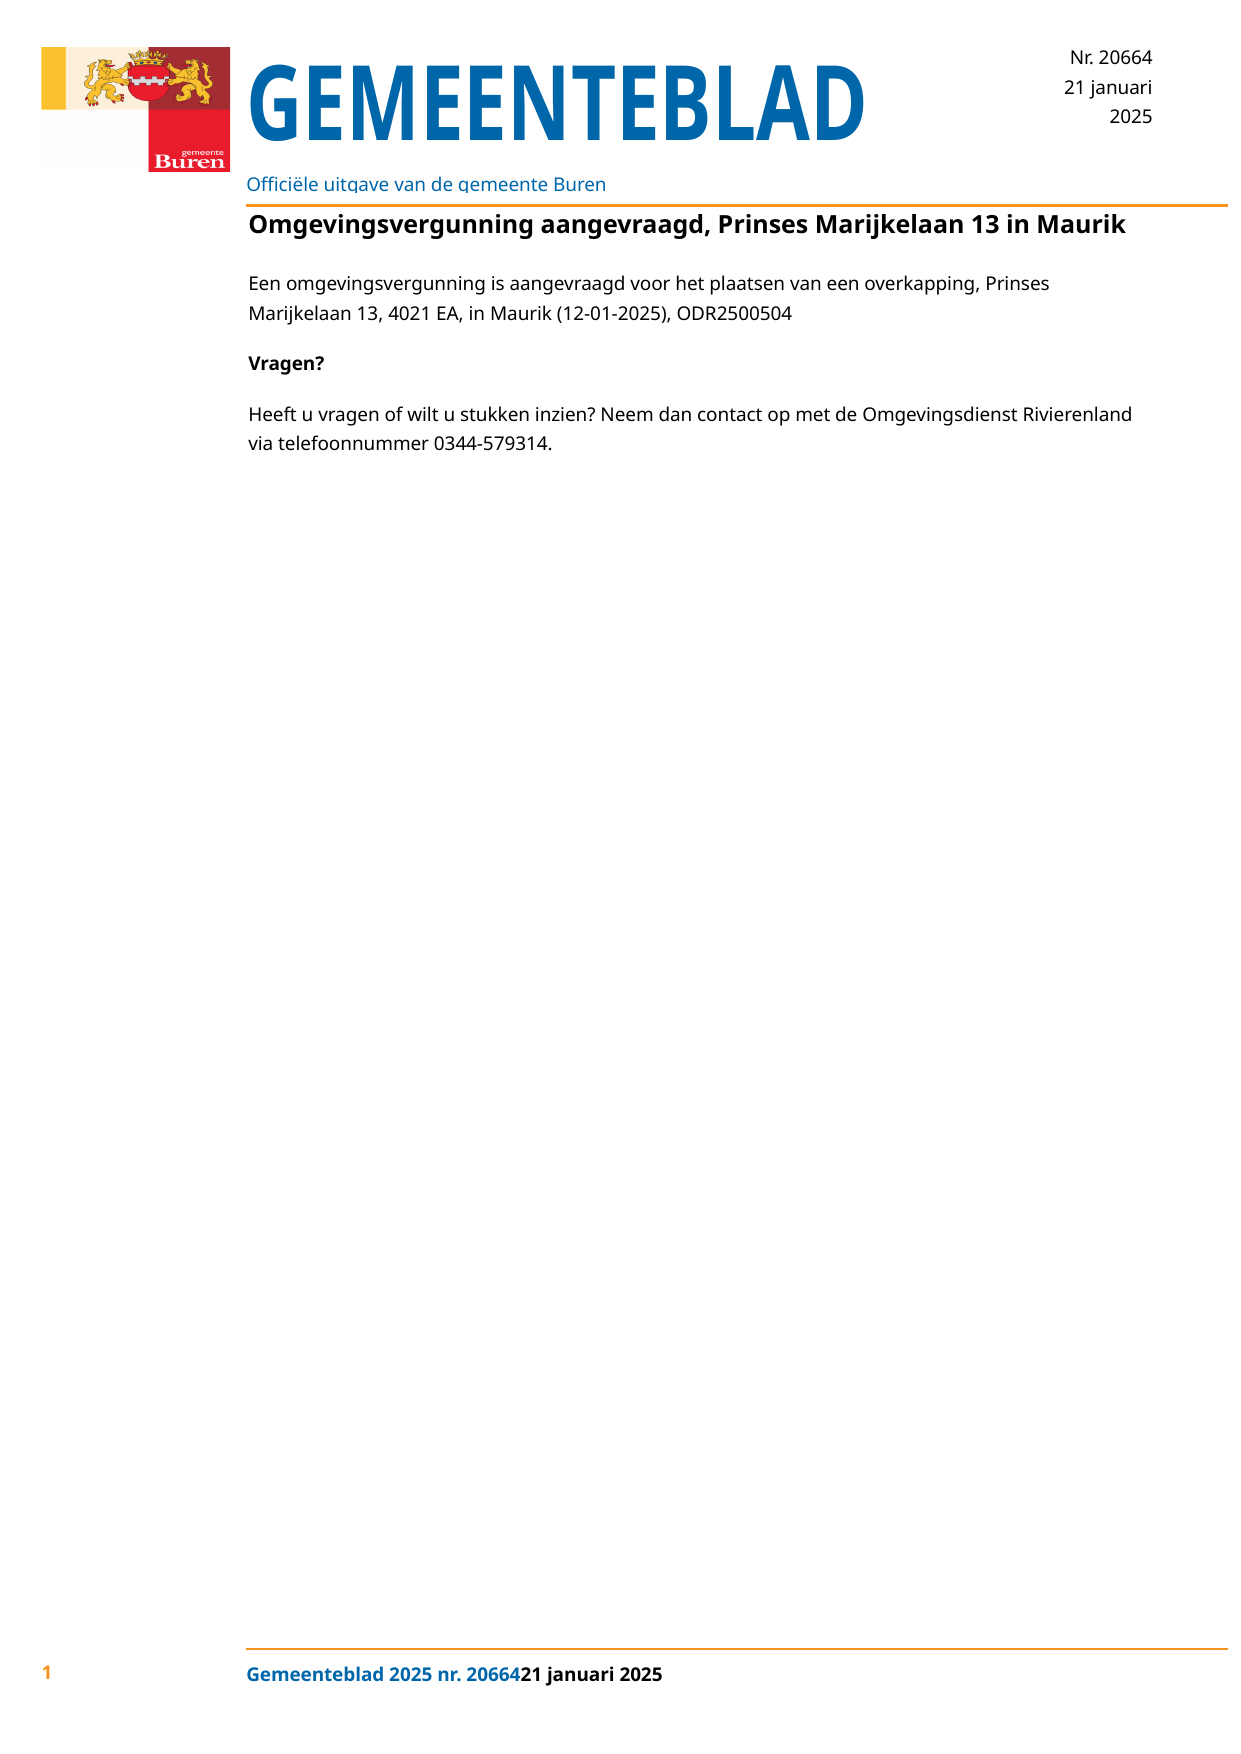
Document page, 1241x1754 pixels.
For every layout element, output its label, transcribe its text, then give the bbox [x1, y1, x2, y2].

text Heeft u vragen of wilt u stukken inzien? Neem dan contact op met de Omgevingsdienst Rivierenland via telefoonnummer 0344-579314. [248, 401, 1152, 456]
picture [41, 47, 231, 172]
text Omgevingsvergunning aangevraagd, Prinses Marijkelaan 13 in Maurik [248, 207, 1152, 241]
text Vragen? [248, 350, 1152, 376]
text Een omgevingsvergunning is aangevraagd voor het plaatsen van een overkapping, Prinses Marijkelaan 13, 4021 EA, in Maurik (12-01-2025), ODR2500504 [248, 270, 1152, 326]
